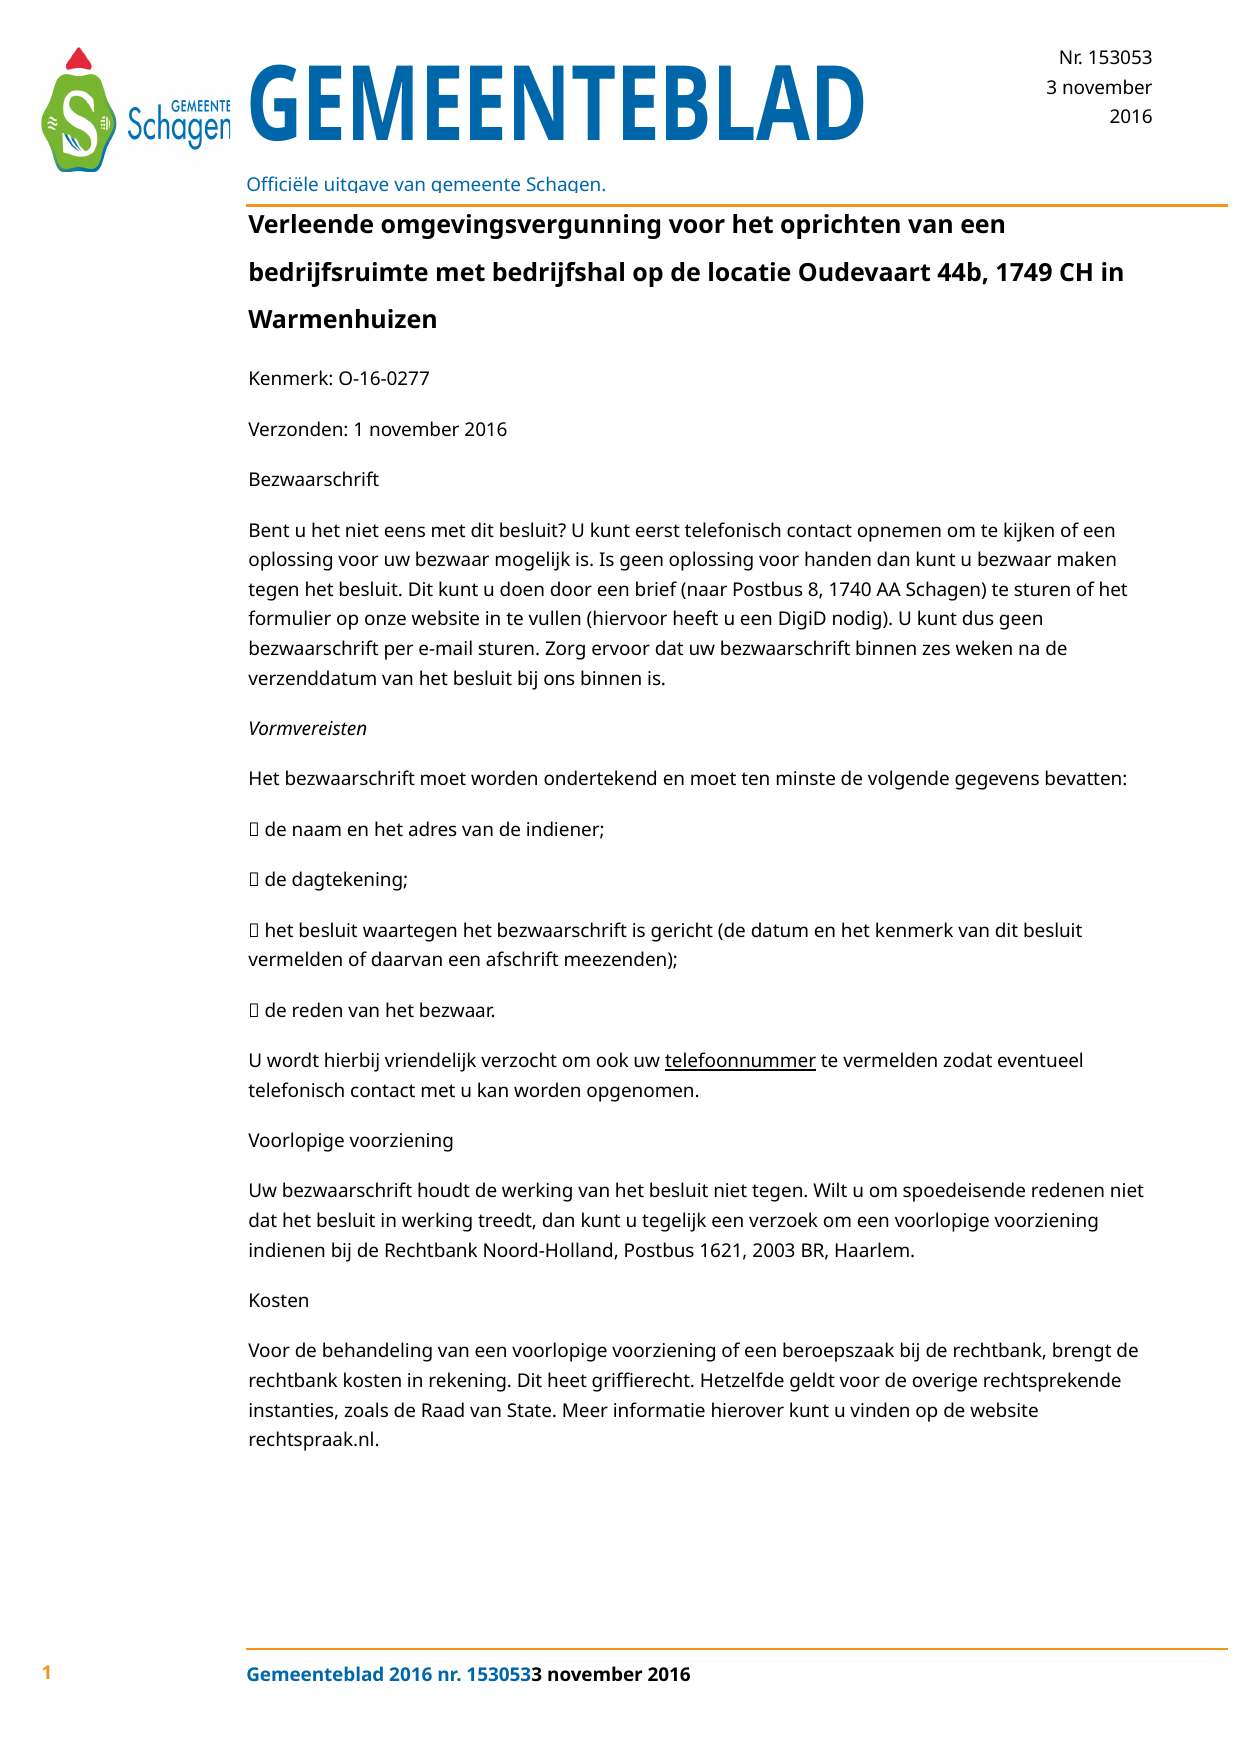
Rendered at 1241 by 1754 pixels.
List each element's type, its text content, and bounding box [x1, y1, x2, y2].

text Kosten [248, 1287, 1152, 1313]
text Het bezwaarschrift moet worden ondertekend en moet ten minste de volgende gegevens bevatten: [248, 766, 1152, 791]
text Bezwaarschrift [248, 466, 1152, 492]
text Verzonden: 1 november 2016 [248, 416, 1152, 442]
text Kenmerk: O-16-0277 [248, 366, 1152, 391]
text Vormvereisten [248, 715, 1152, 741]
picture [41, 47, 231, 172]
text U wordt hierbij vriendelijk verzocht om ook uw telefoonnummer te vermelden zodat eventueel telefonisch contact met u kan worden opgenomen. [248, 1047, 1152, 1102]
text Voorlopige voorziening [248, 1127, 1152, 1153]
text Bent u het niet eens met dit besluit? U kunt eerst telefonisch contact opnemen om te kijken of een oplossing voor uw bezwaar mogelijk is. Is geen oplossing voor handen dan kunt u bezwaar maken tegen het besluit. Dit kunt u doen door een brief (naar Postbus 8, 1740 AA Schagen) te sturen of het formulier op onze website in te vullen (hiervoor heeft u een DigiD nodig). U kunt dus geen bezwaarschrift per e-mail sturen. Zorg ervoor dat uw bezwaarschrift binnen zes weken na de verzenddatum van het besluit bij ons binnen is. [248, 517, 1152, 690]
text Voor de behandeling van een voorlopige voorziening of een beroepszaak bij de rechtbank, brengt de rechtbank kosten in rekening. Dit heet griffierecht. Hetzelfde geldt voor de overige rechtsprekende instanties, zoals de Raad van State. Meer informatie hierover kunt u vinden op de website rechtspraak.nl. [248, 1338, 1152, 1452]
text Uw bezwaarschrift houdt de werking van het besluit niet tegen. Wilt u om spoedeisende redenen niet dat het besluit in werking treedt, dan kunt u tegelijk een verzoek om een voorlopige voorziening indienen bij de Rechtbank Noord-Holland, Postbus 1621, 2003 BR, Haarlem. [248, 1178, 1152, 1262]
text Verleende omgevingsvergunning voor het oprichten van een bedrijfsruimte met bedrijfshal op de locatie Oudevaart 44b, 1749 CH in Warmenhuizen [248, 207, 1152, 336]
text  het besluit waartegen het bezwaarschrift is gericht (de datum en het kenmerk van dit besluit vermelden of daarvan een afschrift meezenden); [248, 917, 1152, 972]
text  de dagtekening; [248, 866, 1152, 892]
text  de reden van het bezwaar. [248, 997, 1152, 1022]
text  de naam en het adres van de indiener; [248, 816, 1152, 842]
